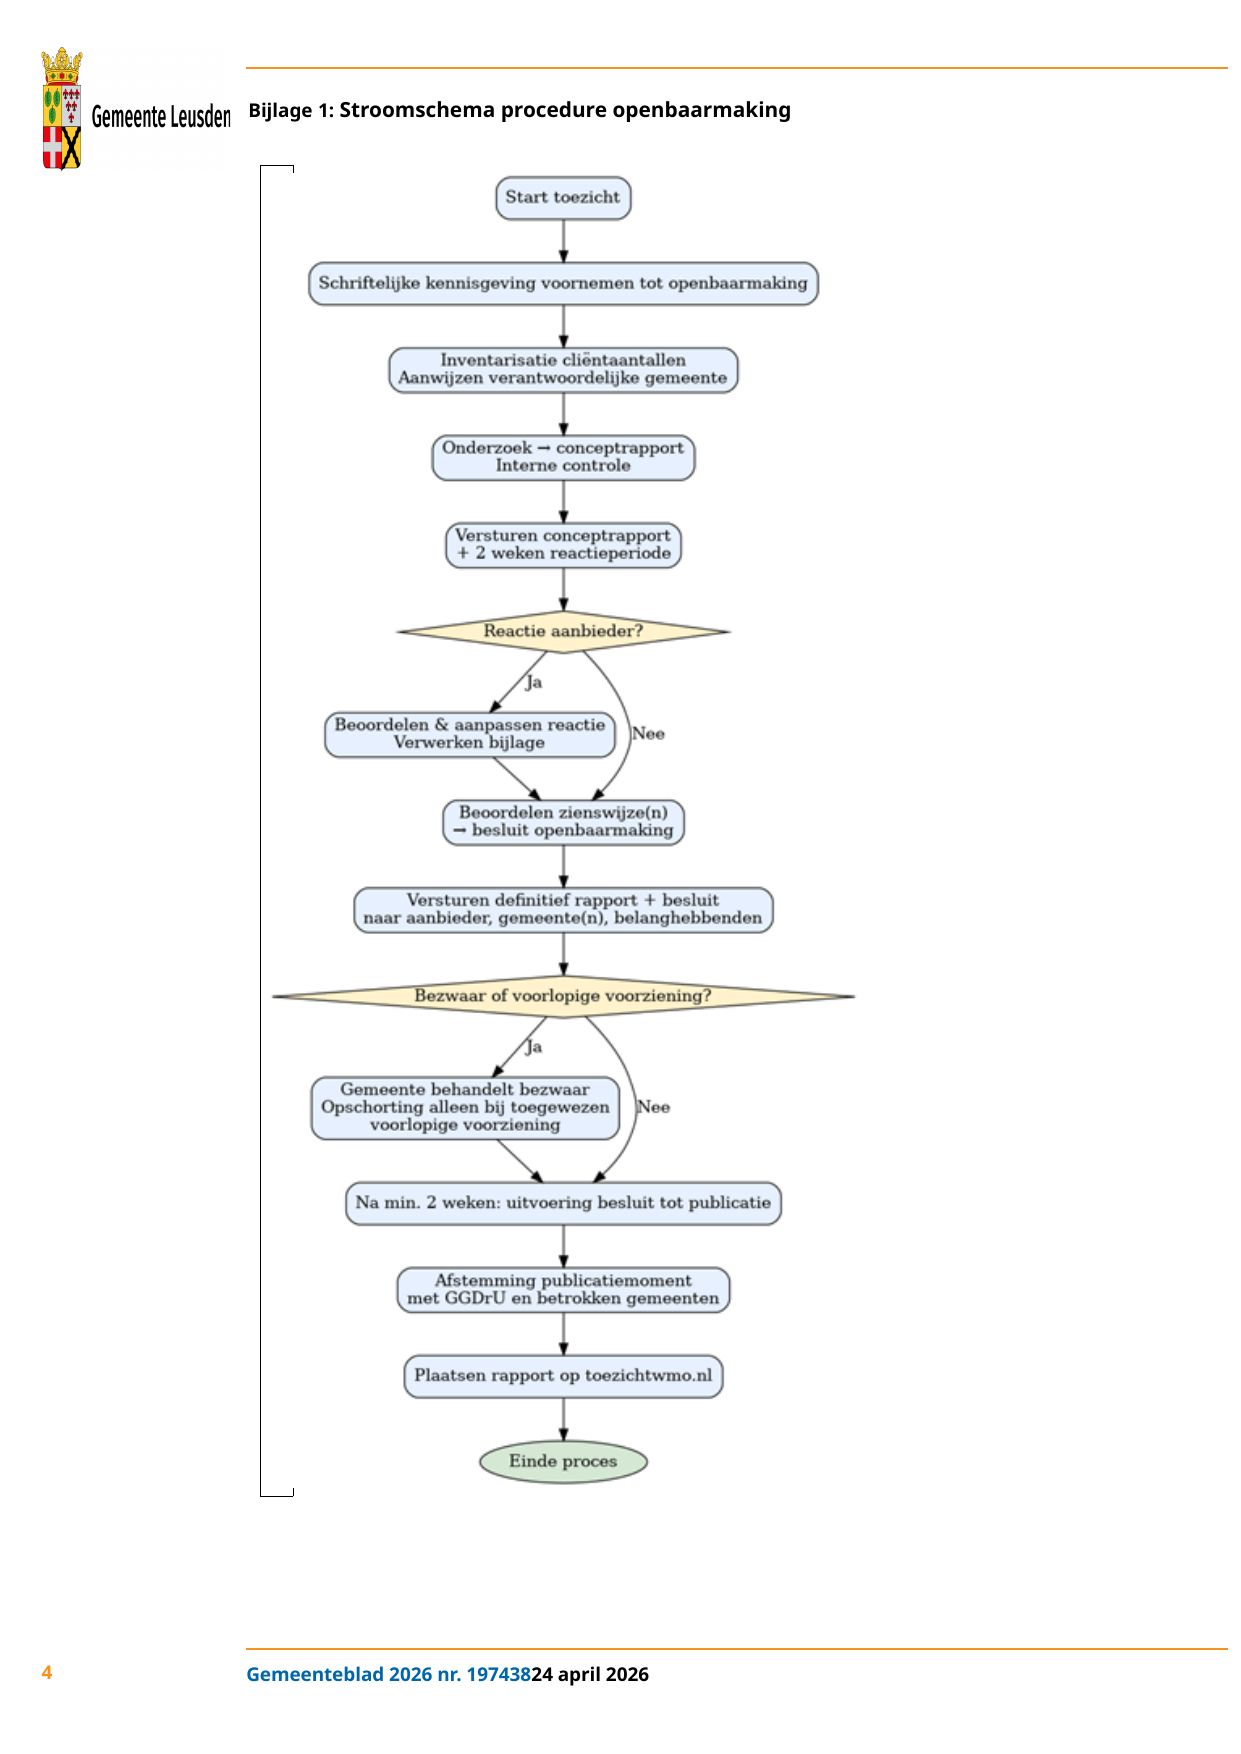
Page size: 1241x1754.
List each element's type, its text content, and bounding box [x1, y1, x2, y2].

picture [41, 47, 231, 172]
picture [268, 173, 860, 1488]
text Bijlage 1: Stroomschema procedure openbaarmaking [248, 95, 1152, 123]
